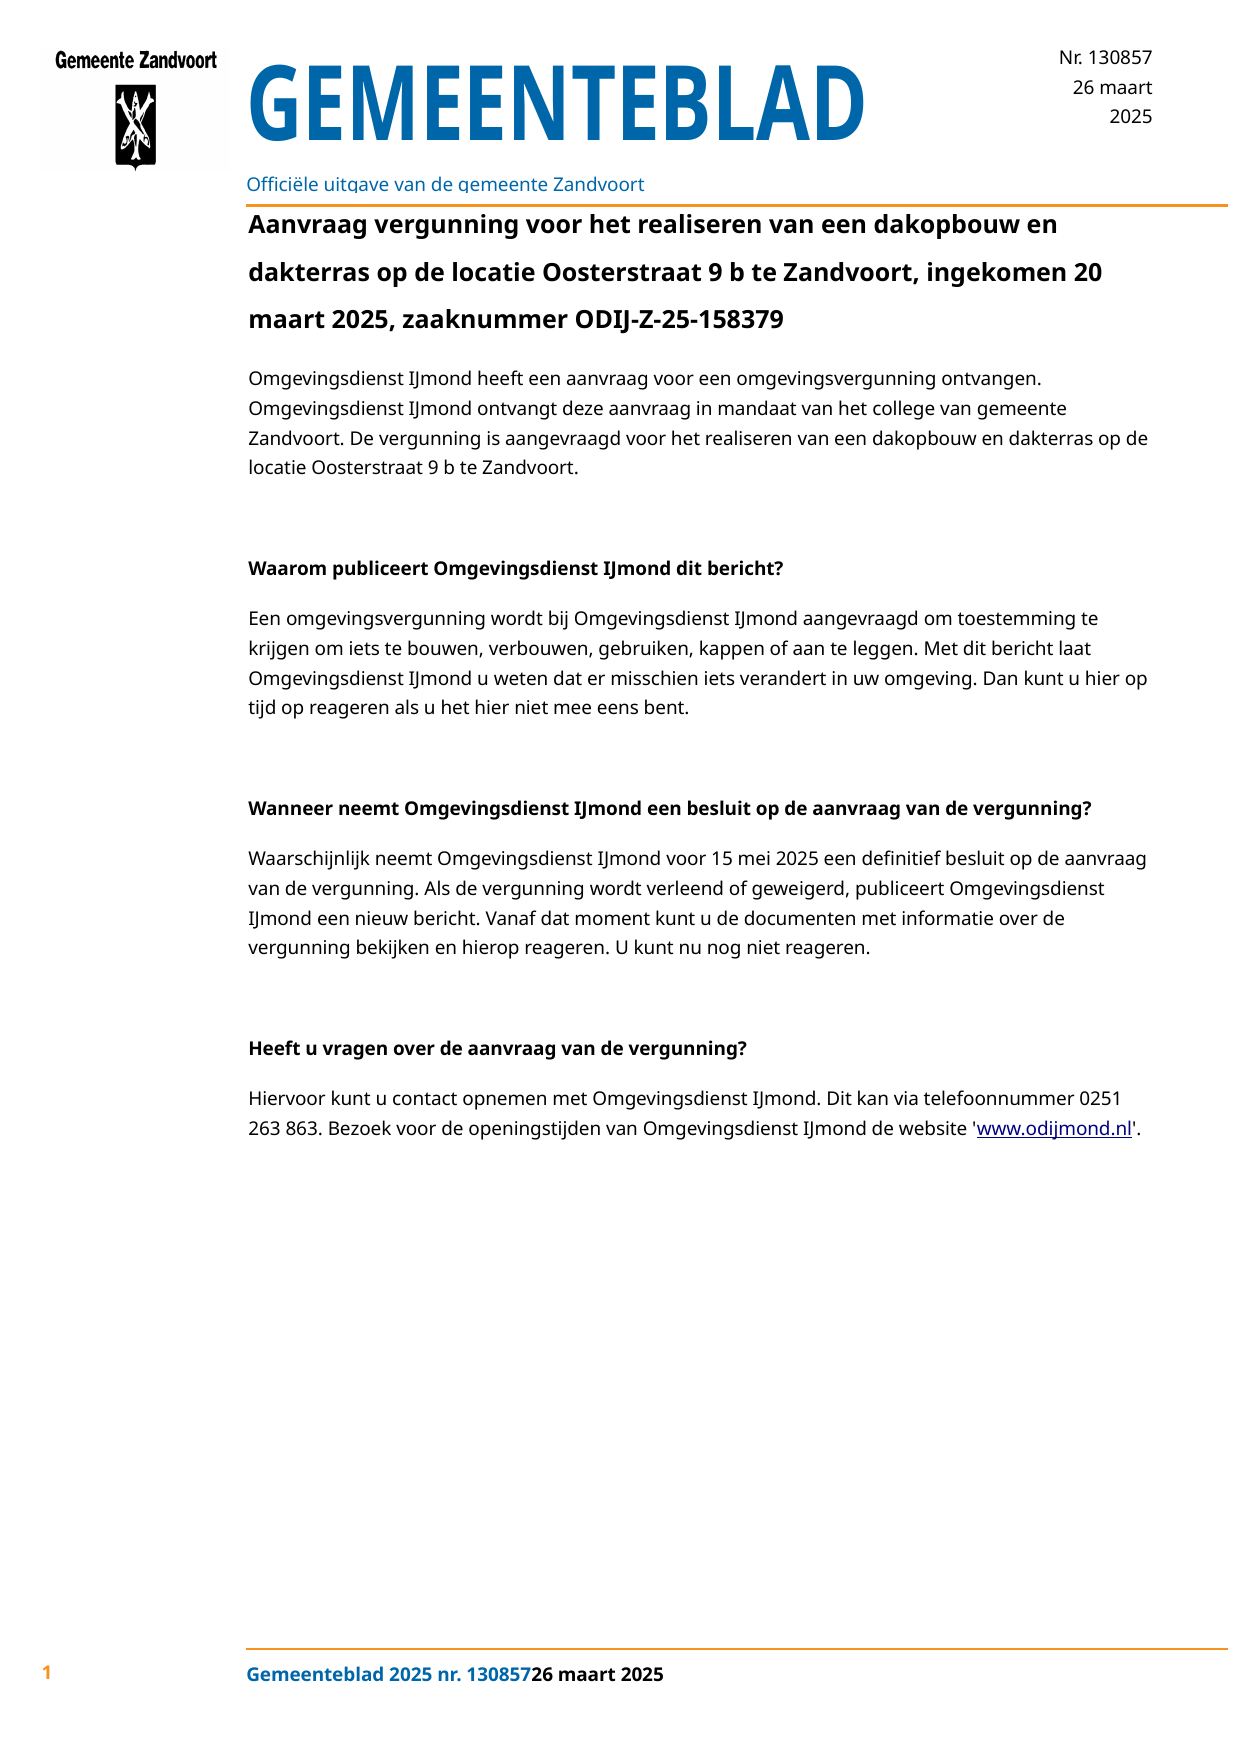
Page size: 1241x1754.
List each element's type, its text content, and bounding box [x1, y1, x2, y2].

text Wanneer neemt Omgevingsdienst IJmond een besluit op de aanvraag van de vergunning? [248, 795, 1152, 821]
text Hiervoor kunt u contact opnemen met Omgevingsdienst IJmond. Dit kan via telefoonnummer 0251 263 863. Bezoek voor de openingstijden van Omgevingsdienst IJmond de website 'www.odijmond.nl'. [248, 1086, 1152, 1141]
text Heeft u vragen over de aanvraag van de vergunning? [248, 1035, 1152, 1061]
text Een omgevingsvergunning wordt bij Omgevingsdienst IJmond aangevraagd om toestemming te krijgen om iets te bouwen, verbouwen, gebruiken, kappen of aan te leggen. Met dit bericht laat Omgevingsdienst IJmond u weten dat er misschien iets verandert in uw omgeving. Dan kunt u hier op tijd op reageren als u het hier niet mee eens bent. [248, 606, 1152, 720]
text Omgevingsdienst IJmond heeft een aanvraag voor een omgevingsvergunning ontvangen. Omgevingsdienst IJmond ontvangt deze aanvraag in mandaat van het college van gemeente Zandvoort. De vergunning is aangevraagd voor het realiseren van een dakopbouw en dakterras op de locatie Oosterstraat 9 b te Zandvoort. [248, 366, 1152, 480]
picture [41, 47, 231, 172]
text Waarom publiceert Omgevingsdienst IJmond dit bericht? [248, 555, 1152, 581]
text Waarschijnlijk neemt Omgevingsdienst IJmond voor 15 mei 2025 een definitief besluit op de aanvraag van de vergunning. Als de vergunning wordt verleend of geweigerd, publiceert Omgevingsdienst IJmond een nieuw bericht. Vanaf dat moment kunt u de documenten met informatie over de vergunning bekijken en hierop reageren. U kunt nu nog niet reageren. [248, 846, 1152, 960]
text Aanvraag vergunning voor het realiseren van een dakopbouw en dakterras op de locatie Oosterstraat 9 b te Zandvoort, ingekomen 20 maart 2025, zaaknummer ODIJ-Z-25-158379 [248, 207, 1152, 336]
